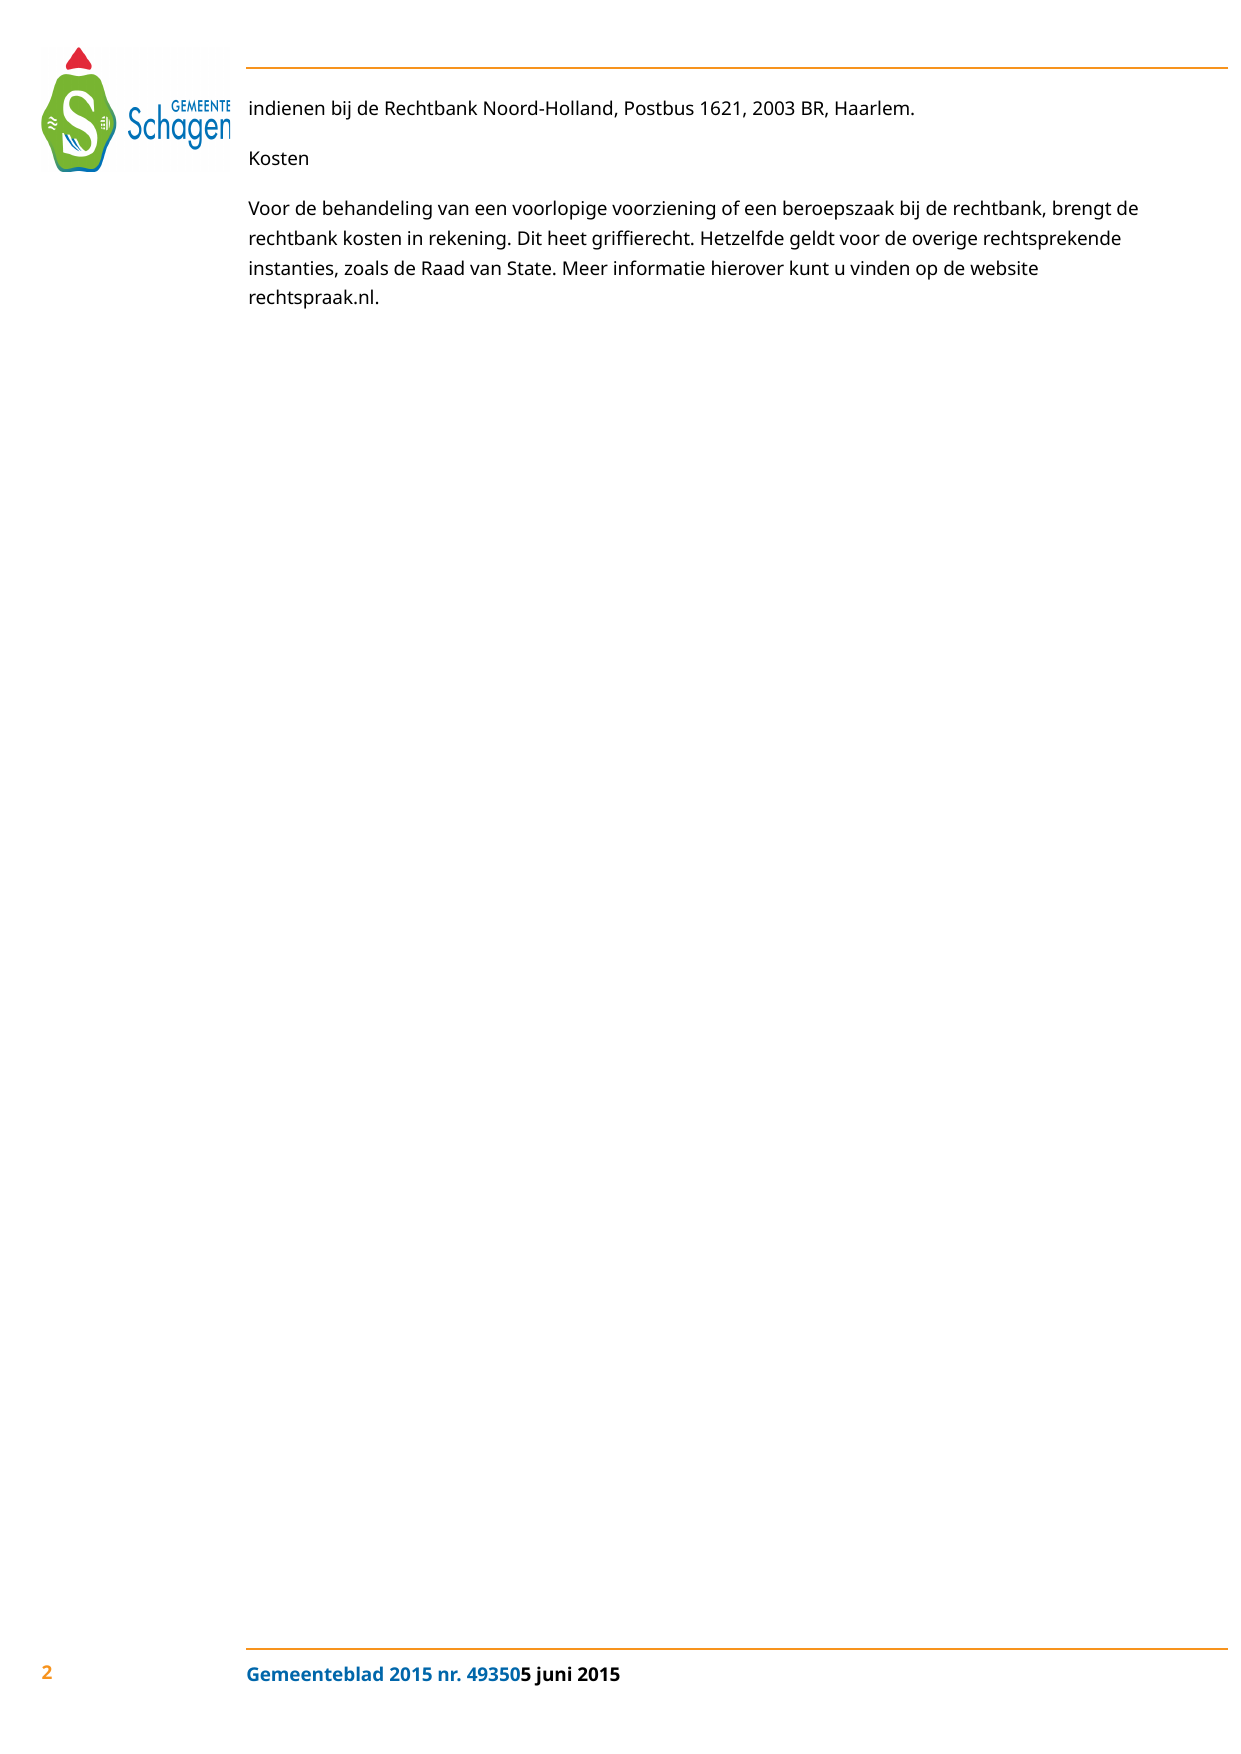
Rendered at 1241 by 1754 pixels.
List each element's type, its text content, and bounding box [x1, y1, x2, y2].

text Kosten [248, 145, 1152, 171]
picture [41, 47, 231, 172]
text indienen bij de Rechtbank Noord-Holland, Postbus 1621, 2003 BR, Haarlem. [248, 95, 1152, 121]
text Voor de behandeling van een voorlopige voorziening of een beroepszaak bij de rechtbank, brengt de rechtbank kosten in rekening. Dit heet griffierecht. Hetzelfde geldt voor de overige rechtsprekende instanties, zoals de Raad van State. Meer informatie hierover kunt u vinden op de website rechtspraak.nl. [248, 196, 1152, 310]
